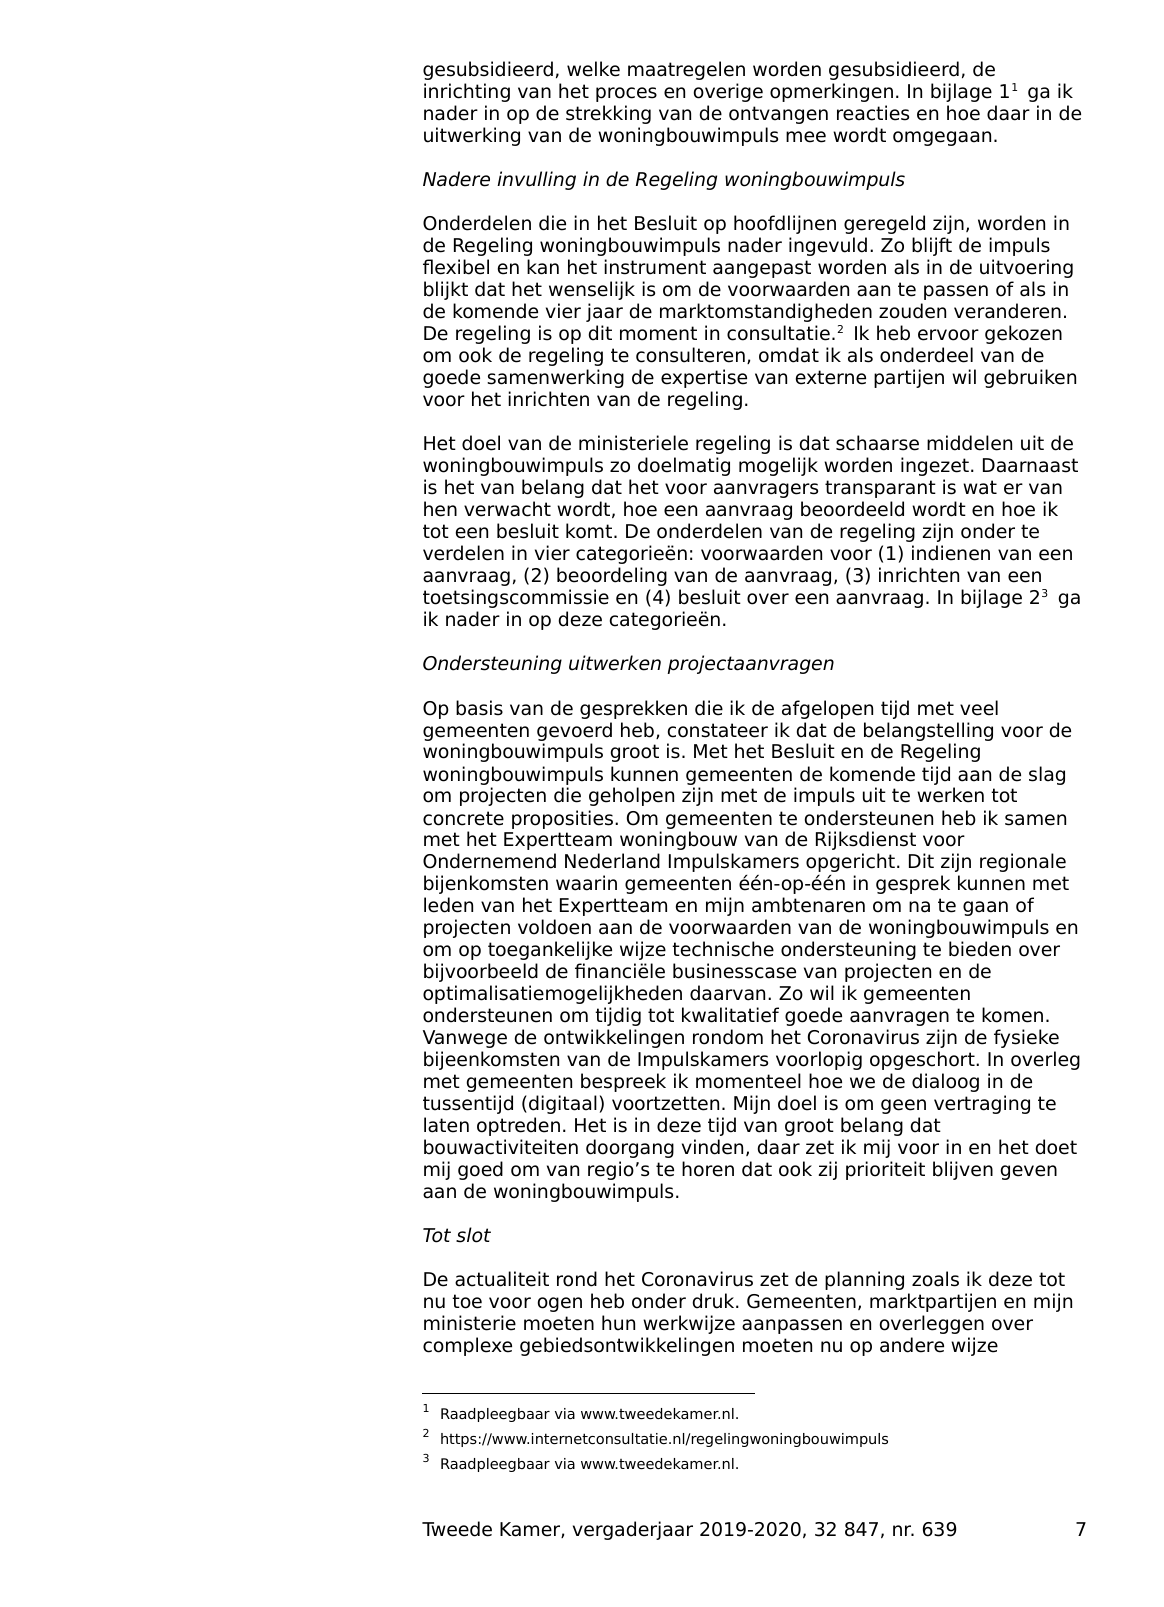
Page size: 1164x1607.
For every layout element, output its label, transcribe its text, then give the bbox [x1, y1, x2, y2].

subtitle Ondersteuning uitwerken projectaanvragen [422, 653, 1087, 675]
text https://www.internetconsultatie.nl/regelingwoningbouwimpuls [422, 1427, 1087, 1449]
subtitle Nadere invulling in de Regeling woningbouwimpuls [422, 169, 1087, 191]
text Raadpleegbaar via www.tweedekamer.nl. [422, 1452, 1087, 1474]
text Raadpleegbaar via www.tweedekamer.nl. [422, 1402, 1087, 1424]
text Onderdelen die in het Besluit op hoofdlijnen geregeld zijn, worden in de Regeling woningbouwimpuls nader ingevuld. Zo blijft de impuls flexibel en kan het instrument aangepast worden als in de uitvoering blijkt dat het wenselijk is om de voorwaarden aan te passen of als in de komende vier jaar de marktomstandigheden zouden veranderen. De regeling is op dit moment in consultatie. Ik heb ervoor gekozen om ook de regeling te consulteren, omdat ik als onderdeel van de goede samenwerking de expertise van externe partijen wil gebruiken voor het inrichten van de regeling. [422, 213, 1087, 411]
text Het doel van de ministeriele regeling is dat schaarse middelen uit de woningbouwimpuls zo doelmatig mogelijk worden ingezet. Daarnaast is het van belang dat het voor aanvragers transparant is wat er van hen verwacht wordt, hoe een aanvraag beoordeeld wordt en hoe ik tot een besluit komt. De onderdelen van de regeling zijn onder te verdelen in vier categorieën: voorwaarden voor (1) indienen van een aanvraag, (2) beoordeling van de aanvraag, (3) inrichten van een toetsingscommissie en (4) besluit over een aanvraag. In bijlage 2 ga ik nader in op deze categorieën. [422, 433, 1087, 631]
text gesubsidieerd, welke maatregelen worden gesubsidieerd, de inrichting van het proces en overige opmerkingen. In bijlage 1 ga ik nader in op de strekking van de ontvangen reacties en hoe daar in de uitwerking van de woningbouwimpuls mee wordt omgegaan. [422, 59, 1087, 147]
subtitle Tot slot [422, 1225, 1087, 1247]
text Op basis van de gesprekken die ik de afgelopen tijd met veel gemeenten gevoerd heb, constateer ik dat de belangstelling voor de woningbouwimpuls groot is. Met het Besluit en de Regeling woningbouwimpuls kunnen gemeenten de komende tijd aan de slag om projecten die geholpen zijn met de impuls uit te werken tot concrete proposities. Om gemeenten te ondersteunen heb ik samen met het Expertteam woningbouw van de Rijksdienst voor Ondernemend Nederland Impulskamers opgericht. Dit zijn regionale bijenkomsten waarin gemeenten één-op-één in gesprek kunnen met leden van het Expertteam en mijn ambtenaren om na te gaan of projecten voldoen aan de voorwaarden van de woningbouwimpuls en om op toegankelijke wijze technische ondersteuning te bieden over bijvoorbeeld de financiële businesscase van projecten en de optimalisatiemogelijkheden daarvan. Zo wil ik gemeenten ondersteunen om tijdig tot kwalitatief goede aanvragen te komen. Vanwege de ontwikkelingen rondom het Coronavirus zijn de fysieke bijeenkomsten van de Impulskamers voorlopig opgeschort. In overleg met gemeenten bespreek ik momenteel hoe we de dialoog in de tussentijd (digitaal) voortzetten. Mijn doel is om geen vertraging te laten optreden. Het is in deze tijd van groot belang dat bouwactiviteiten doorgang vinden, daar zet ik mij voor in en het doet mij goed om van regio’s te horen dat ook zij prioriteit blijven geven aan de woningbouwimpuls. [422, 697, 1087, 1203]
text De actualiteit rond het Coronavirus zet de planning zoals ik deze tot nu toe voor ogen heb onder druk. Gemeenten, marktpartijen en mijn ministerie moeten hun werkwijze aanpassen en overleggen over complexe gebiedsontwikkelingen moeten nu op andere wijze [422, 1269, 1087, 1357]
